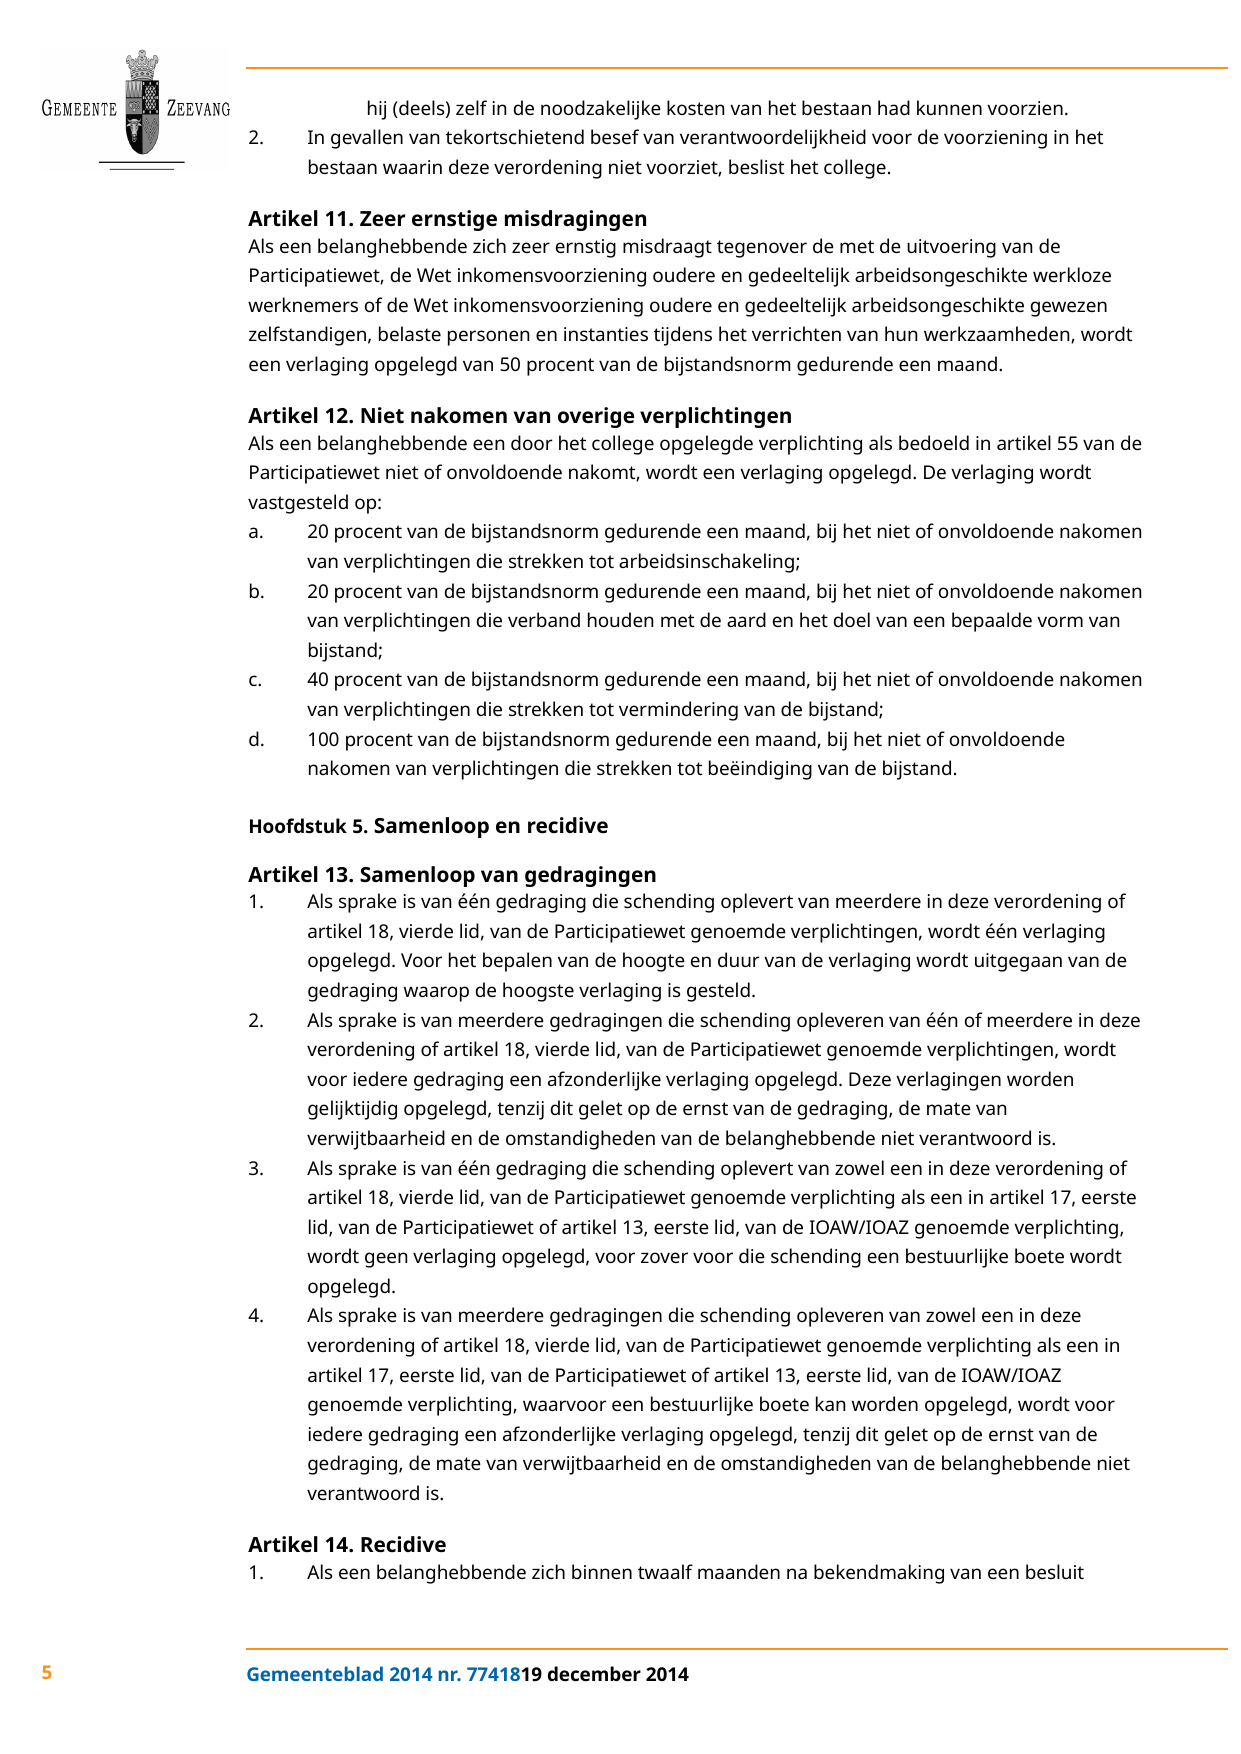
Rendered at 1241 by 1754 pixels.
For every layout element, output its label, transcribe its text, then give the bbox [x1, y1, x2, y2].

list 20 procent van de bijstandsnorm gedurende een maand, bij het niet of onvoldoende nakomen van verplichtingen die strekken tot arbeidsinschakeling; [248, 519, 1152, 574]
list Als sprake is van één gedraging die schending oplevert van meerdere in deze verordening of artikel 18, vierde lid, van de Participatiewet genoemde verplichtingen, wordt één verlaging opgelegd. Voor het bepalen van de hoogte en duur van de verlaging wordt uitgegaan van de gedraging waarop de hoogste verlaging is gesteld. [248, 888, 1152, 1003]
text Artikel 13. Samenloop van gedragingen [248, 860, 1152, 888]
text Artikel 11. Zeer ernstige misdragingen [248, 204, 1152, 233]
text Hoofdstuk 5. Samenloop en recidive [248, 811, 1152, 839]
text Artikel 12. Niet nakomen van overige verplichtingen [248, 402, 1152, 430]
text Artikel 14. Recidive [248, 1531, 1152, 1559]
list Als sprake is van één gedraging die schending oplevert van zowel een in deze verordening of artikel 18, vierde lid, van de Participatiewet genoemde verplichting als een in artikel 17, eerste lid, van de Participatiewet of artikel 13, eerste lid, van de IOAW/IOAZ genoemde verplichting, wordt geen verlaging opgelegd, voor zover voor die schending een bestuurlijke boete wordt opgelegd. [248, 1155, 1152, 1299]
picture [41, 47, 231, 172]
list In gevallen van tekortschietend besef van verantwoordelijkheid voor de voorziening in het bestaan waarin deze verordening niet voorziet, beslist het college. [248, 124, 1152, 180]
list 40 procent van de bijstandsnorm gedurende een maand, bij het niet of onvoldoende nakomen van verplichtingen die strekken tot vermindering van de bijstand; [248, 667, 1152, 722]
list hij (deels) zelf in de noodzakelijke kosten van het bestaan had kunnen voorzien. [307, 95, 1152, 121]
text Als een belanghebbende een door het college opgelegde verplichting als bedoeld in artikel 55 van de Participatiewet niet of onvoldoende nakomt, wordt een verlaging opgelegd. De verlaging wordt vastgesteld op: [248, 430, 1152, 515]
list Als sprake is van meerdere gedragingen die schending opleveren van één of meerdere in deze verordening of artikel 18, vierde lid, van de Participatiewet genoemde verplichtingen, wordt voor iedere gedraging een afzonderlijke verlaging opgelegd. Deze verlagingen worden gelijktijdig opgelegd, tenzij dit gelet op de ernst van de gedraging, de mate van verwijtbaarheid en de omstandigheden van de belanghebbende niet verantwoord is. [248, 1007, 1152, 1151]
list 20 procent van de bijstandsnorm gedurende een maand, bij het niet of onvoldoende nakomen van verplichtingen die verband houden met de aard en het doel van een bepaalde vorm van bijstand; [248, 578, 1152, 663]
list Als sprake is van meerdere gedragingen die schending opleveren van zowel een in deze verordening of artikel 18, vierde lid, van de Participatiewet genoemde verplichting als een in artikel 17, eerste lid, van de Participatiewet of artikel 13, eerste lid, van de IOAW/IOAZ genoemde verplichting, waarvoor een bestuurlijke boete kan worden opgelegd, wordt voor iedere gedraging een afzonderlijke verlaging opgelegd, tenzij dit gelet op de ernst van de gedraging, de mate van verwijtbaarheid en de omstandigheden van de belanghebbende niet verantwoord is. [248, 1303, 1152, 1506]
list 100 procent van de bijstandsnorm gedurende een maand, bij het niet of onvoldoende nakomen van verplichtingen die strekken tot beëindiging van de bijstand. [248, 726, 1152, 781]
list Als een belanghebbende zich binnen twaalf maanden na bekendmaking van een besluit [248, 1559, 1152, 1585]
text Als een belanghebbende zich zeer ernstig misdraagt tegenover de met de uitvoering van de Participatiewet, de Wet inkomensvoorziening oudere en gedeeltelijk arbeidsongeschikte werkloze werknemers of de Wet inkomensvoorziening oudere en gedeeltelijk arbeidsongeschikte gewezen zelfstandigen, belaste personen en instanties tijdens het verrichten van hun werkzaamheden, wordt een verlaging opgelegd van 50 procent van de bijstandsnorm gedurende een maand. [248, 233, 1152, 377]
